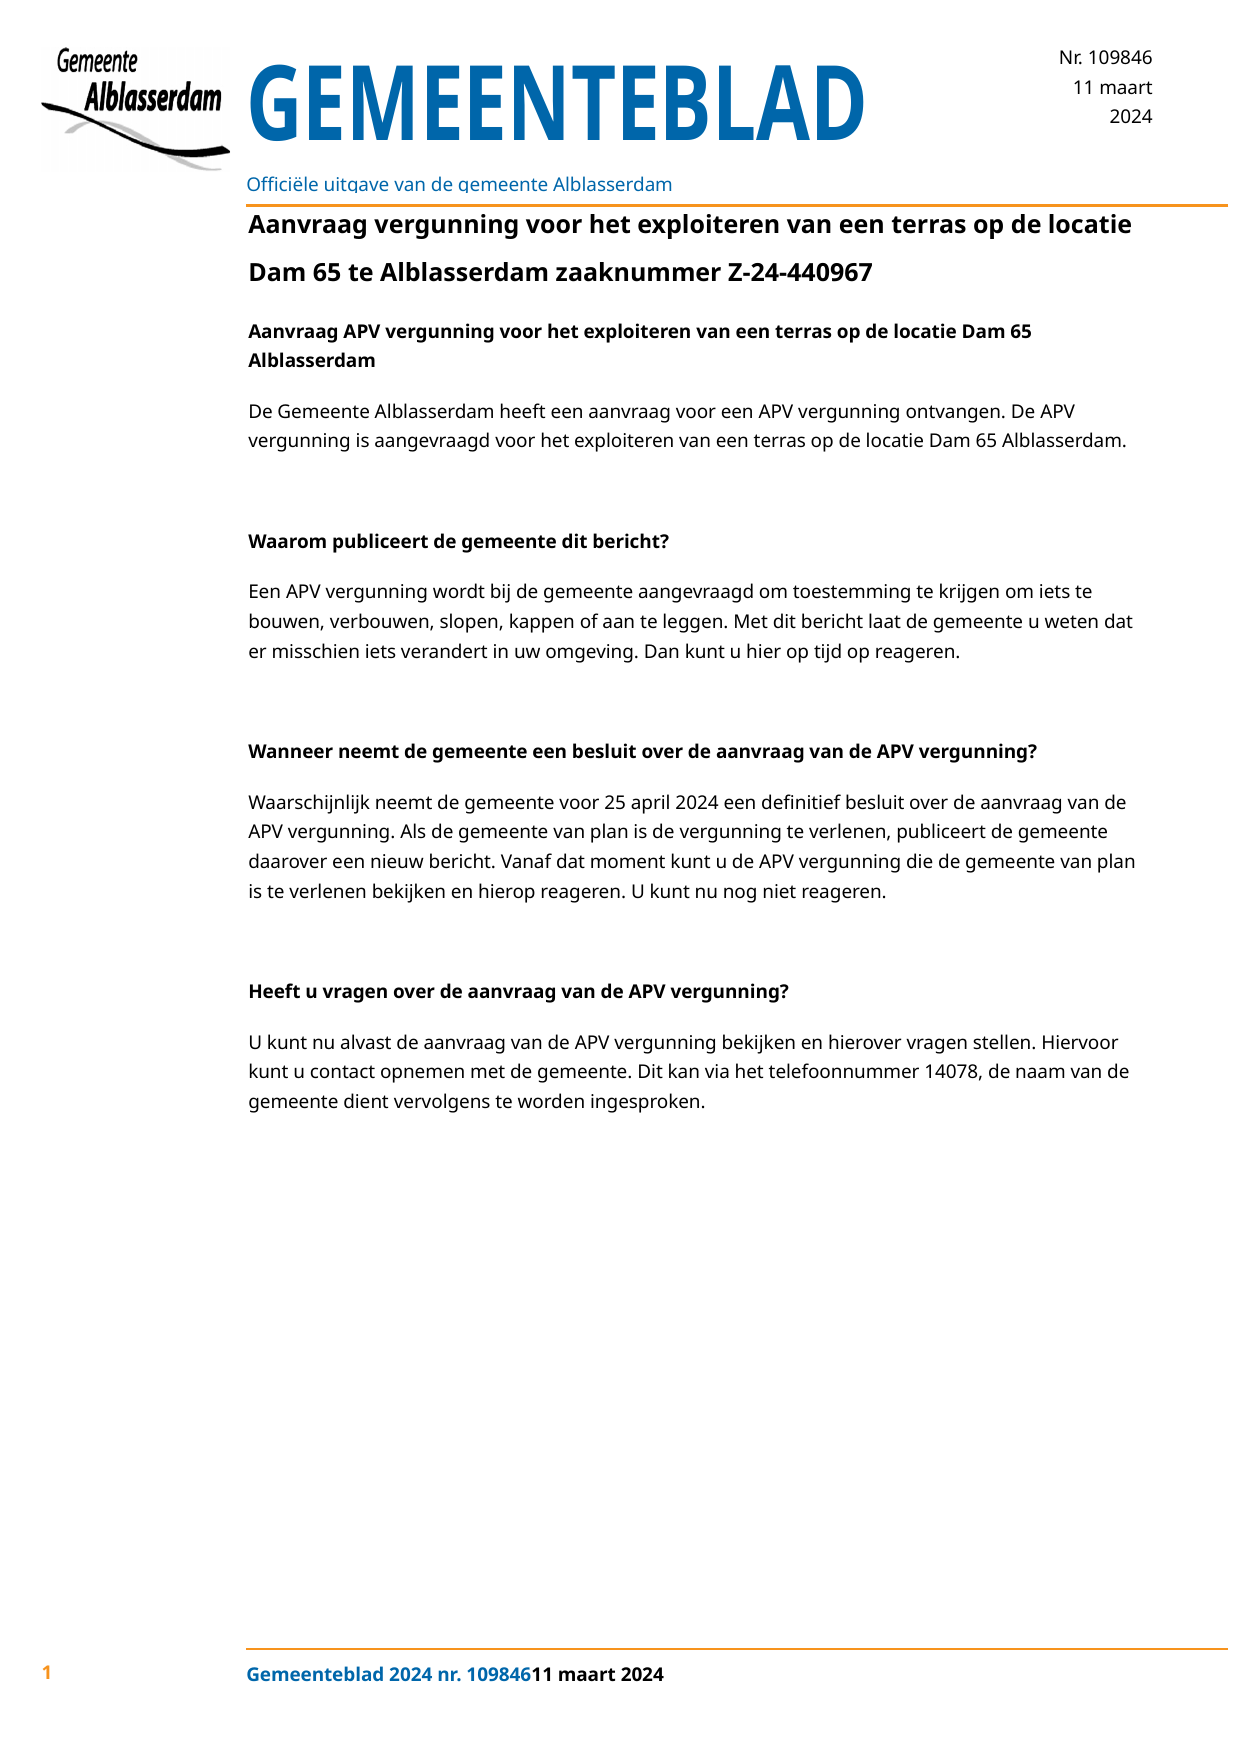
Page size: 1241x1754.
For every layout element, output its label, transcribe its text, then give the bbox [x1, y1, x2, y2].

text U kunt nu alvast de aanvraag van de APV vergunning bekijken en hierover vragen stellen. Hiervoor kunt u contact opnemen met de gemeente. Dit kan via het telefoonnummer 14078, de naam van de gemeente dient vervolgens te worden ingesproken. [248, 1029, 1152, 1114]
picture [41, 47, 231, 172]
text Aanvraag APV vergunning voor het exploiteren van een terras op de locatie Dam 65 Alblasserdam [248, 318, 1152, 373]
text De Gemeente Alblasserdam heeft een aanvraag voor een APV vergunning ontvangen. De APV vergunning is aangevraagd voor het exploiteren van een terras op de locatie Dam 65 Alblasserdam. [248, 398, 1152, 453]
text Waarschijnlijk neemt de gemeente voor 25 april 2024 een definitief besluit over de aanvraag van de APV vergunning. Als de gemeente van plan is de vergunning te verlenen, publiceert de gemeente daarover een nieuw bericht. Vanaf dat moment kunt u de APV vergunning die de gemeente van plan is te verlenen bekijken en hierop reageren. U kunt nu nog niet reageren. [248, 789, 1152, 904]
text Een APV vergunning wordt bij de gemeente aangevraagd om toestemming te krijgen om iets te bouwen, verbouwen, slopen, kappen of aan te leggen. Met dit bericht laat de gemeente u weten dat er misschien iets verandert in uw omgeving. Dan kunt u hier op tijd op reageren. [248, 579, 1152, 664]
text Aanvraag vergunning voor het exploiteren van een terras op de locatie Dam 65 te Alblasserdam zaaknummer Z-24-440967 [248, 207, 1152, 288]
text Waarom publiceert de gemeente dit bericht? [248, 528, 1152, 554]
text Wanneer neemt de gemeente een besluit over de aanvraag van de APV vergunning? [248, 739, 1152, 764]
text Heeft u vragen over de aanvraag van de APV vergunning? [248, 979, 1152, 1004]
